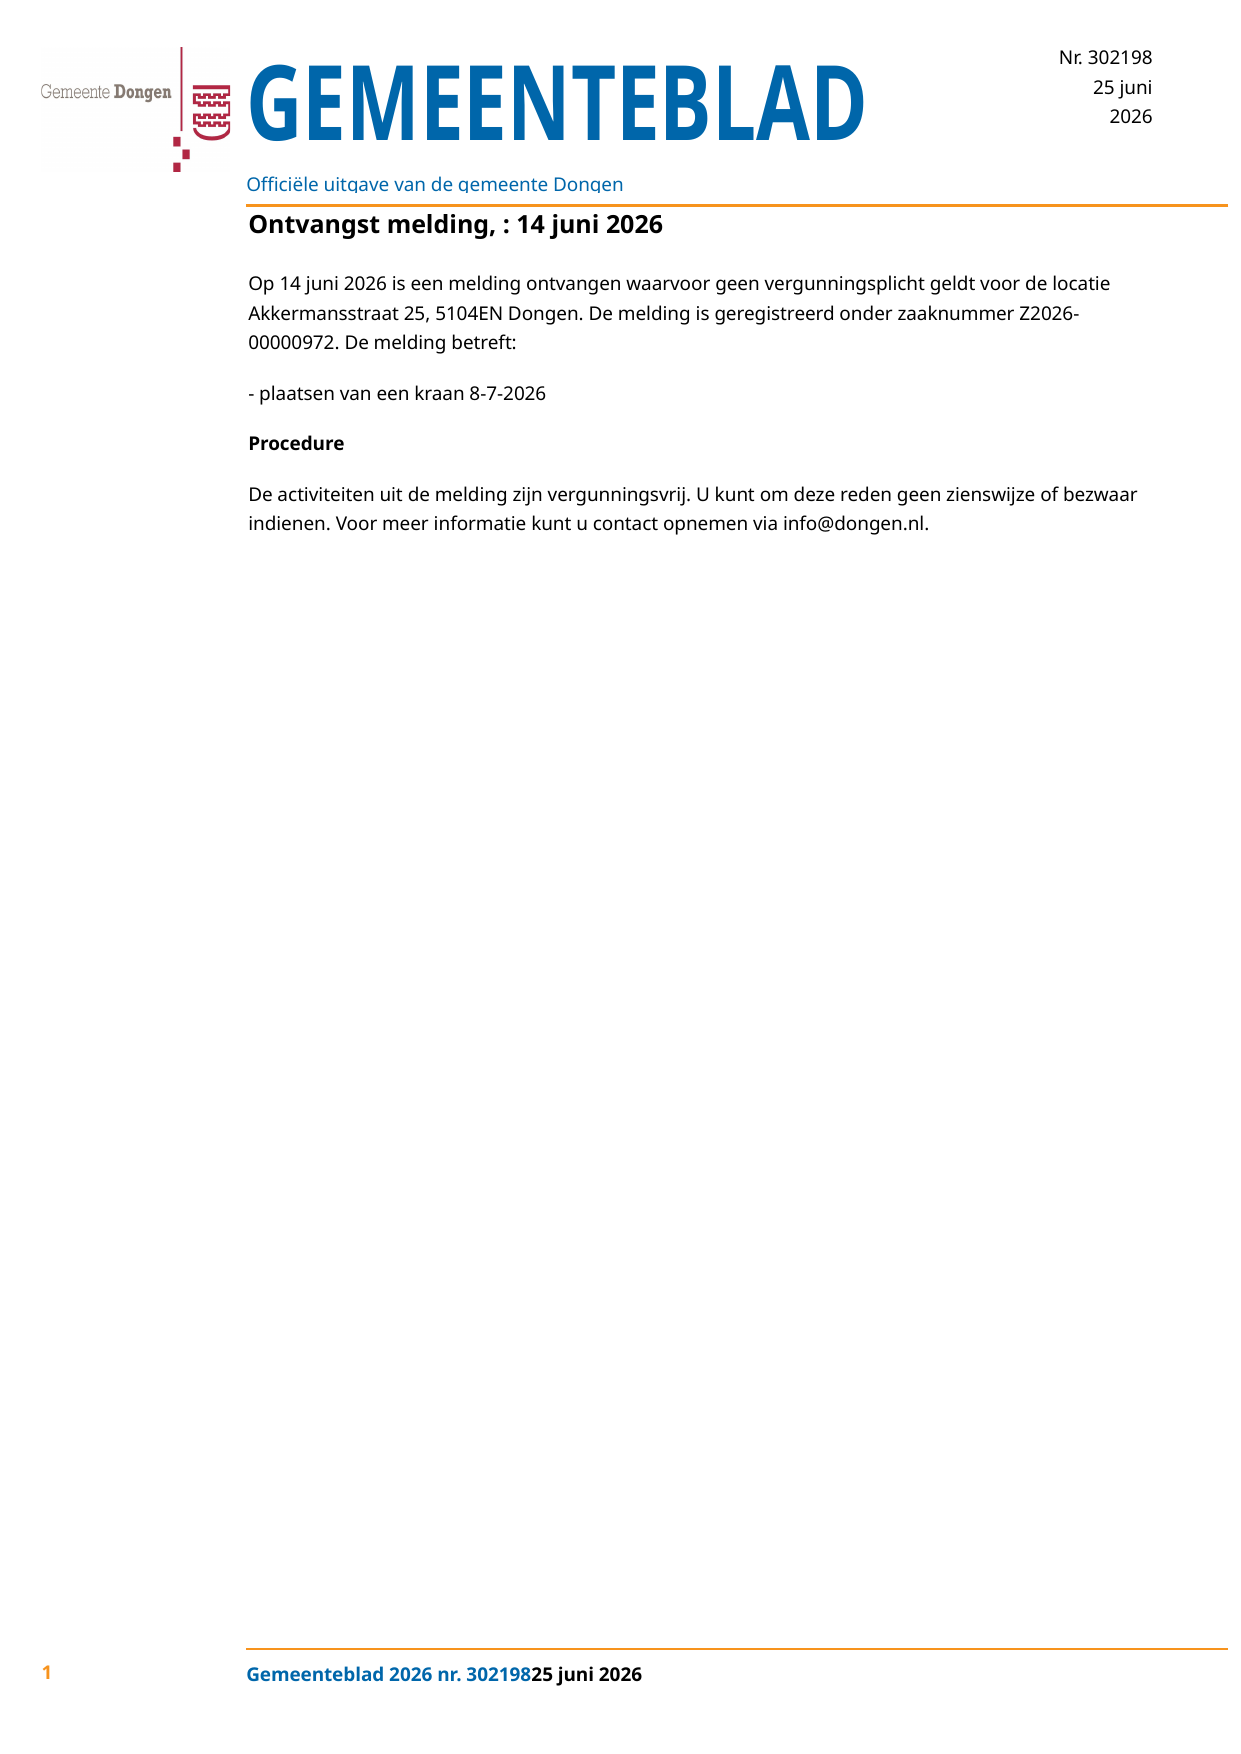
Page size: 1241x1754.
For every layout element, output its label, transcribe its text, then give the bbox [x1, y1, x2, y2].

text Procedure [248, 430, 1152, 456]
text De activiteiten uit de melding zijn vergunningsvrij. U kunt om deze reden geen zienswijze of bezwaar indienen. Voor meer informatie kunt u contact opnemen via info@dongen.nl. [248, 481, 1152, 536]
text Ontvangst melding, : 14 juni 2026 [248, 207, 1152, 241]
text - plaatsen van een kraan 8-7-2026 [248, 380, 1152, 406]
text Op 14 juni 2026 is een melding ontvangen waarvoor geen vergunningsplicht geldt voor de locatie Akkermansstraat 25, 5104EN Dongen. De melding is geregistreerd onder zaaknummer Z2026-00000972. De melding betreft: [248, 270, 1152, 355]
picture [41, 47, 231, 172]
